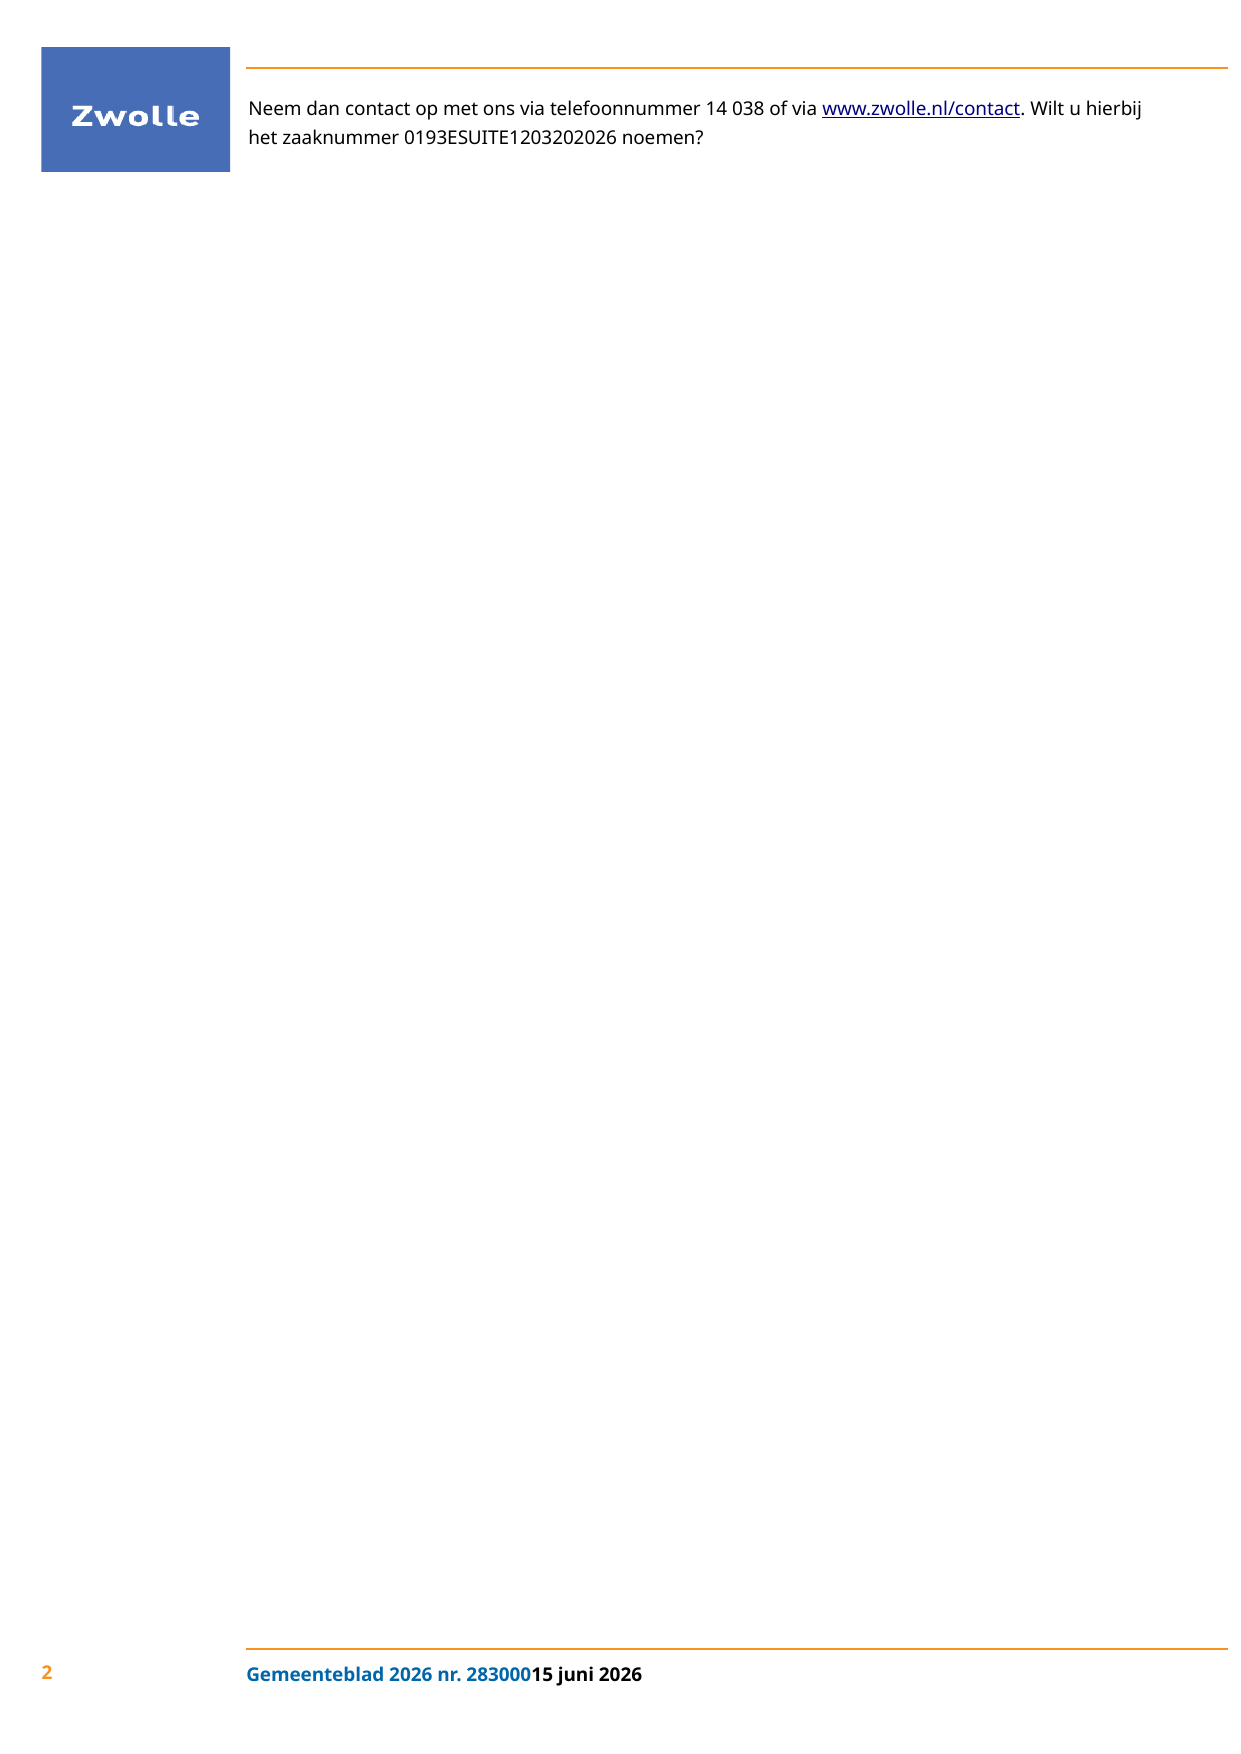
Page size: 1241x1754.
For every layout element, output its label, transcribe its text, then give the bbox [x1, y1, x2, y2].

text Neem dan contact op met ons via telefoonnummer 14 038 of via www.zwolle.nl/contact. Wilt u hierbij het zaaknummer 0193ESUITE1203202026 noemen? [248, 95, 1152, 150]
picture [41, 47, 231, 172]
